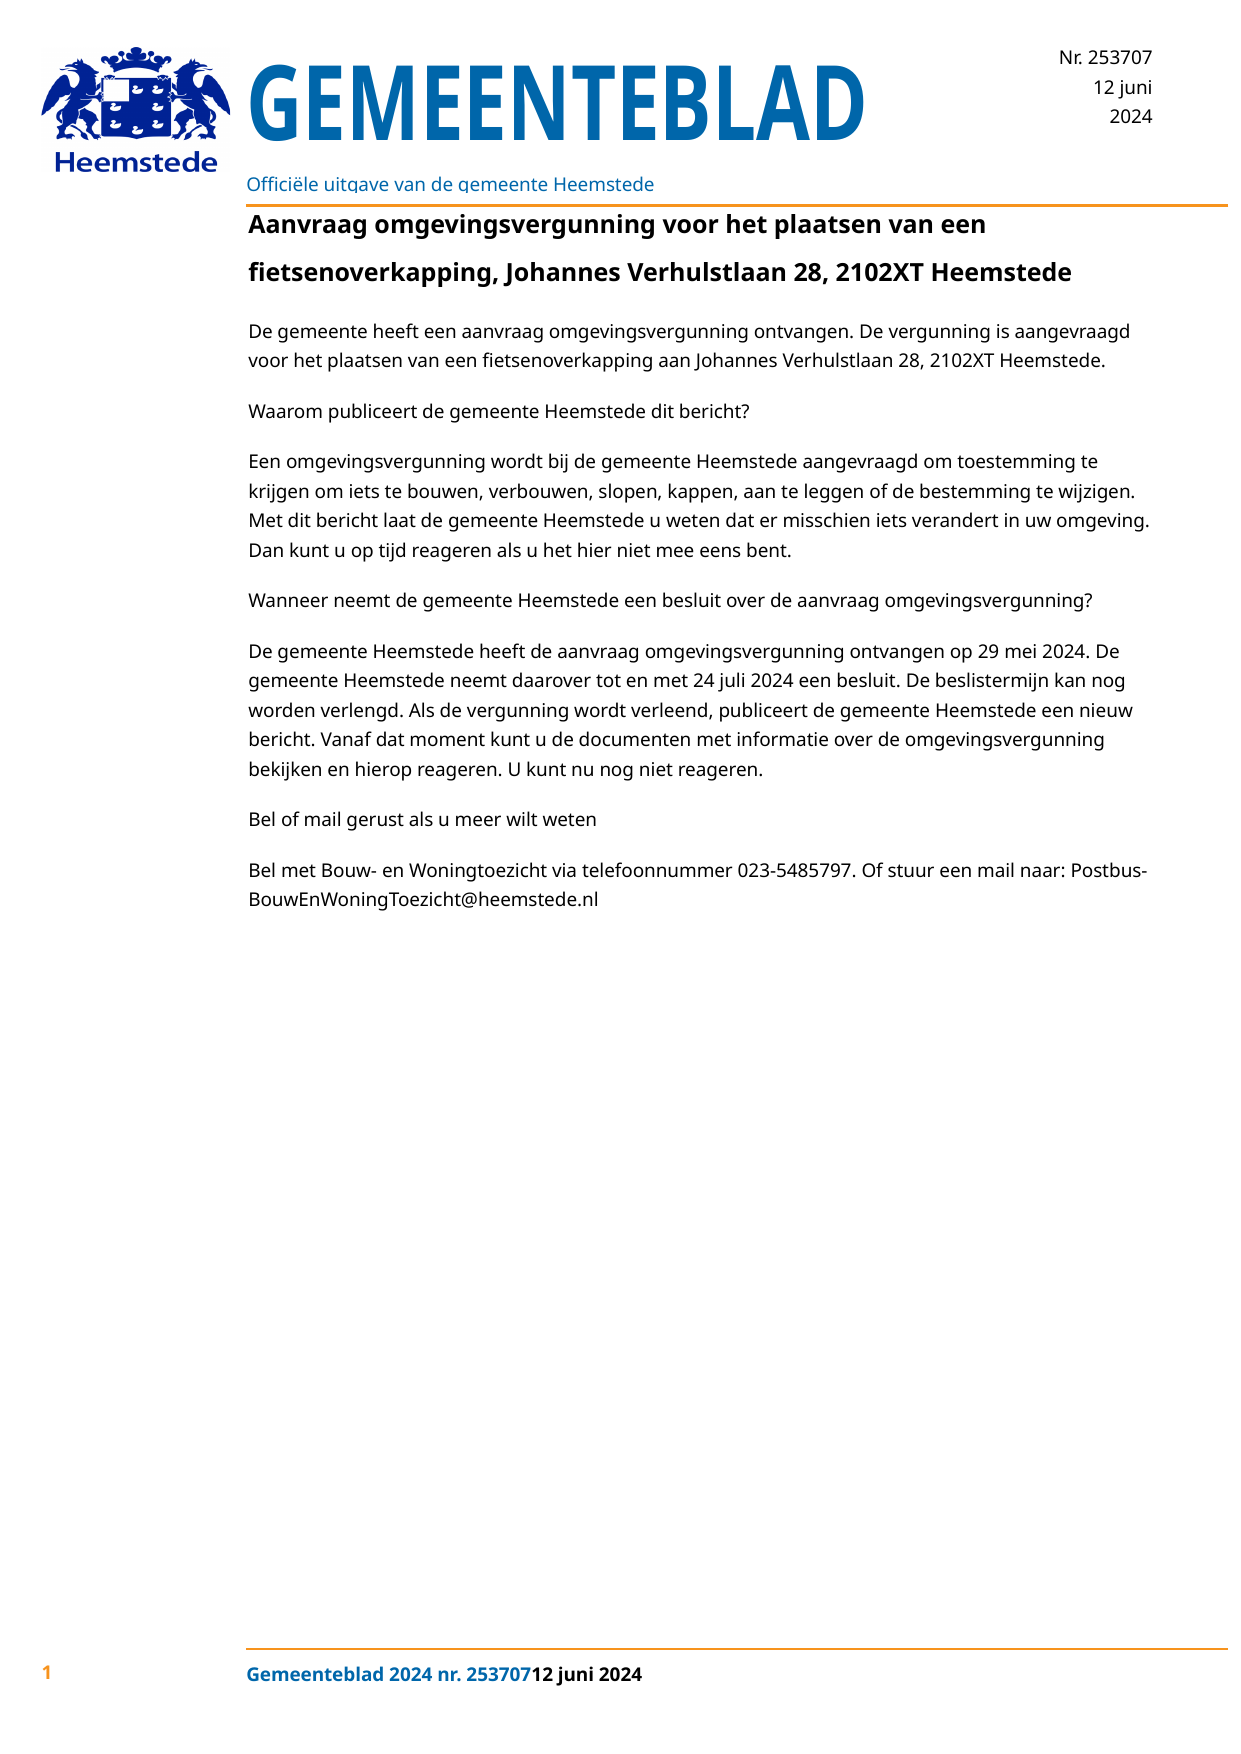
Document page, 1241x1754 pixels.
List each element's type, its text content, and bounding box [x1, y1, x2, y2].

text Waarom publiceert de gemeente Heemstede dit bericht? [248, 398, 1152, 424]
text De gemeente heeft een aanvraag omgevingsvergunning ontvangen. De vergunning is aangevraagd voor het plaatsen van een fietsenoverkapping aan Johannes Verhulstlaan 28, 2102XT Heemstede. [248, 318, 1152, 373]
picture [41, 47, 231, 172]
text De gemeente Heemstede heeft de aanvraag omgevingsvergunning ontvangen op 29 mei 2024. De gemeente Heemstede neemt daarover tot en met 24 juli 2024 een besluit. De beslistermijn kan nog worden verlengd. Als de vergunning wordt verleend, publiceert de gemeente Heemstede een nieuw bericht. Vanaf dat moment kunt u de documenten met informatie over de omgevingsvergunning bekijken en hierop reageren. U kunt nu nog niet reageren. [248, 638, 1152, 782]
text Wanneer neemt de gemeente Heemstede een besluit over de aanvraag omgevingsvergunning? [248, 587, 1152, 613]
text Bel of mail gerust als u meer wilt weten [248, 807, 1152, 832]
text Een omgevingsvergunning wordt bij de gemeente Heemstede aangevraagd om toestemming te krijgen om iets te bouwen, verbouwen, slopen, kappen, aan te leggen of de bestemming te wijzigen. Met dit bericht laat de gemeente Heemstede u weten dat er misschien iets verandert in uw omgeving. Dan kunt u op tijd reageren als u het hier niet mee eens bent. [248, 448, 1152, 563]
text Aanvraag omgevingsvergunning voor het plaatsen van een fietsenoverkapping, Johannes Verhulstlaan 28, 2102XT Heemstede [248, 207, 1152, 288]
text Bel met Bouw- en Woningtoezicht via telefoonnummer 023-5485797. Of stuur een mail naar: Postbus-BouwEnWoningToezicht@heemstede.nl [248, 857, 1152, 912]
